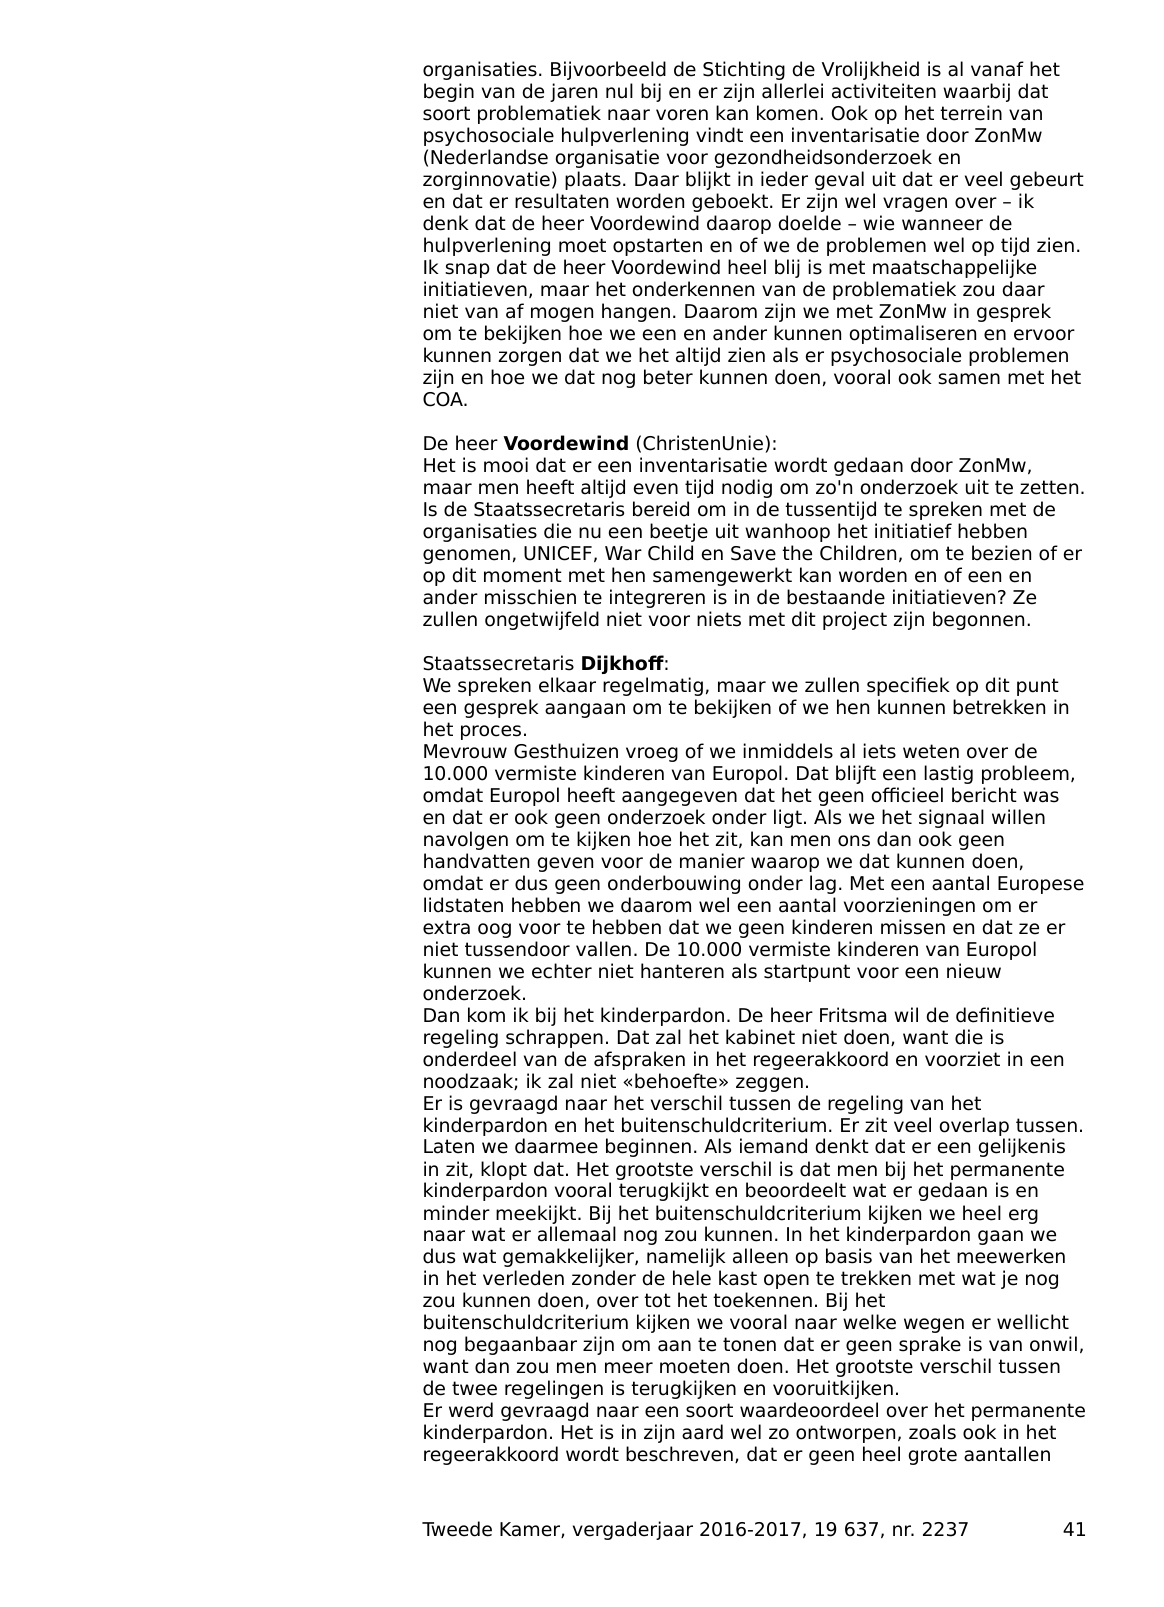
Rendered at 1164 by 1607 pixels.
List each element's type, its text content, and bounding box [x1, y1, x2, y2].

text Dan kom ik bij het kinderpardon. De heer Fritsma wil de definitieve regeling schrappen. Dat zal het kabinet niet doen, want die is onderdeel van de afspraken in het regeerakkoord en voorziet in een noodzaak; ik zal niet «behoefte» zeggen. [422, 1004, 1087, 1092]
text Er is gevraagd naar het verschil tussen de regeling van het kinderpardon en het buitenschuldcriterium. Er zit veel overlap tussen. Laten we daarmee beginnen. Als iemand denkt dat er een gelijkenis in zit, klopt dat. Het grootste verschil is dat men bij het permanente kinderpardon vooral terugkijkt en beoordeelt wat er gedaan is en minder meekijkt. Bij het buitenschuldcriterium kijken we heel erg naar wat er allemaal nog zou kunnen. In het kinderpardon gaan we dus wat gemakkelijker, namelijk alleen op basis van het meewerken in het verleden zonder de hele kast open te trekken met wat je nog zou kunnen doen, over tot het toekennen. Bij het buitenschuldcriterium kijken we vooral naar welke wegen er wellicht nog begaanbaar zijn om aan te tonen dat er geen sprake is van onwil, want dan zou men meer moeten doen. Het grootste verschil tussen de twee regelingen is terugkijken en vooruitkijken. [422, 1092, 1087, 1400]
text Staatssecretaris Dijkhoff: [422, 653, 1087, 675]
text Het is mooi dat er een inventarisatie wordt gedaan door ZonMw, maar men heeft altijd even tijd nodig om zo'n onderzoek uit te zetten. Is de Staatssecretaris bereid om in de tussentijd te spreken met de organisaties die nu een beetje uit wanhoop het initiatief hebben genomen, UNICEF, War Child en Save the Children, om te bezien of er op dit moment met hen samengewerkt kan worden en of een en ander misschien te integreren is in de bestaande initiatieven? Ze zullen ongetwijfeld niet voor niets met dit project zijn begonnen. [422, 455, 1087, 631]
text We spreken elkaar regelmatig, maar we zullen specifiek op dit punt een gesprek aangaan om te bekijken of we hen kunnen betrekken in het proces. [422, 675, 1087, 741]
text De heer Voordewind (ChristenUnie): [422, 433, 1087, 455]
text organisaties. Bijvoorbeeld de Stichting de Vrolijkheid is al vanaf het begin van de jaren nul bij en er zijn allerlei activiteiten waarbij dat soort problematiek naar voren kan komen. Ook op het terrein van psychosociale hulpverlening vindt een inventarisatie door ZonMw (Nederlandse organisatie voor gezondheidsonderzoek en zorginnovatie) plaats. Daar blijkt in ieder geval uit dat er veel gebeurt en dat er resultaten worden geboekt. Er zijn wel vragen over – ik denk dat de heer Voordewind daarop doelde – wie wanneer de hulpverlening moet opstarten en of we de problemen wel op tijd zien. Ik snap dat de heer Voordewind heel blij is met maatschappelijke initiatieven, maar het onderkennen van de problematiek zou daar niet van af mogen hangen. Daarom zijn we met ZonMw in gesprek om te bekijken hoe we een en ander kunnen optimaliseren en ervoor kunnen zorgen dat we het altijd zien als er psychosociale problemen zijn en hoe we dat nog beter kunnen doen, vooral ook samen met het COA. [422, 59, 1087, 411]
text Mevrouw Gesthuizen vroeg of we inmiddels al iets weten over de 10.000 vermiste kinderen van Europol. Dat blijft een lastig probleem, omdat Europol heeft aangegeven dat het geen officieel bericht was en dat er ook geen onderzoek onder ligt. Als we het signaal willen navolgen om te kijken hoe het zit, kan men ons dan ook geen handvatten geven voor de manier waarop we dat kunnen doen, omdat er dus geen onderbouwing onder lag. Met een aantal Europese lidstaten hebben we daarom wel een aantal voorzieningen om er extra oog voor te hebben dat we geen kinderen missen en dat ze er niet tussendoor vallen. De 10.000 vermiste kinderen van Europol kunnen we echter niet hanteren als startpunt voor een nieuw onderzoek. [422, 741, 1087, 1004]
text Er werd gevraagd naar een soort waardeoordeel over het permanente kinderpardon. Het is in zijn aard wel zo ontworpen, zoals ook in het regeerakkoord wordt beschreven, dat er geen heel grote aantallen [422, 1400, 1087, 1466]
